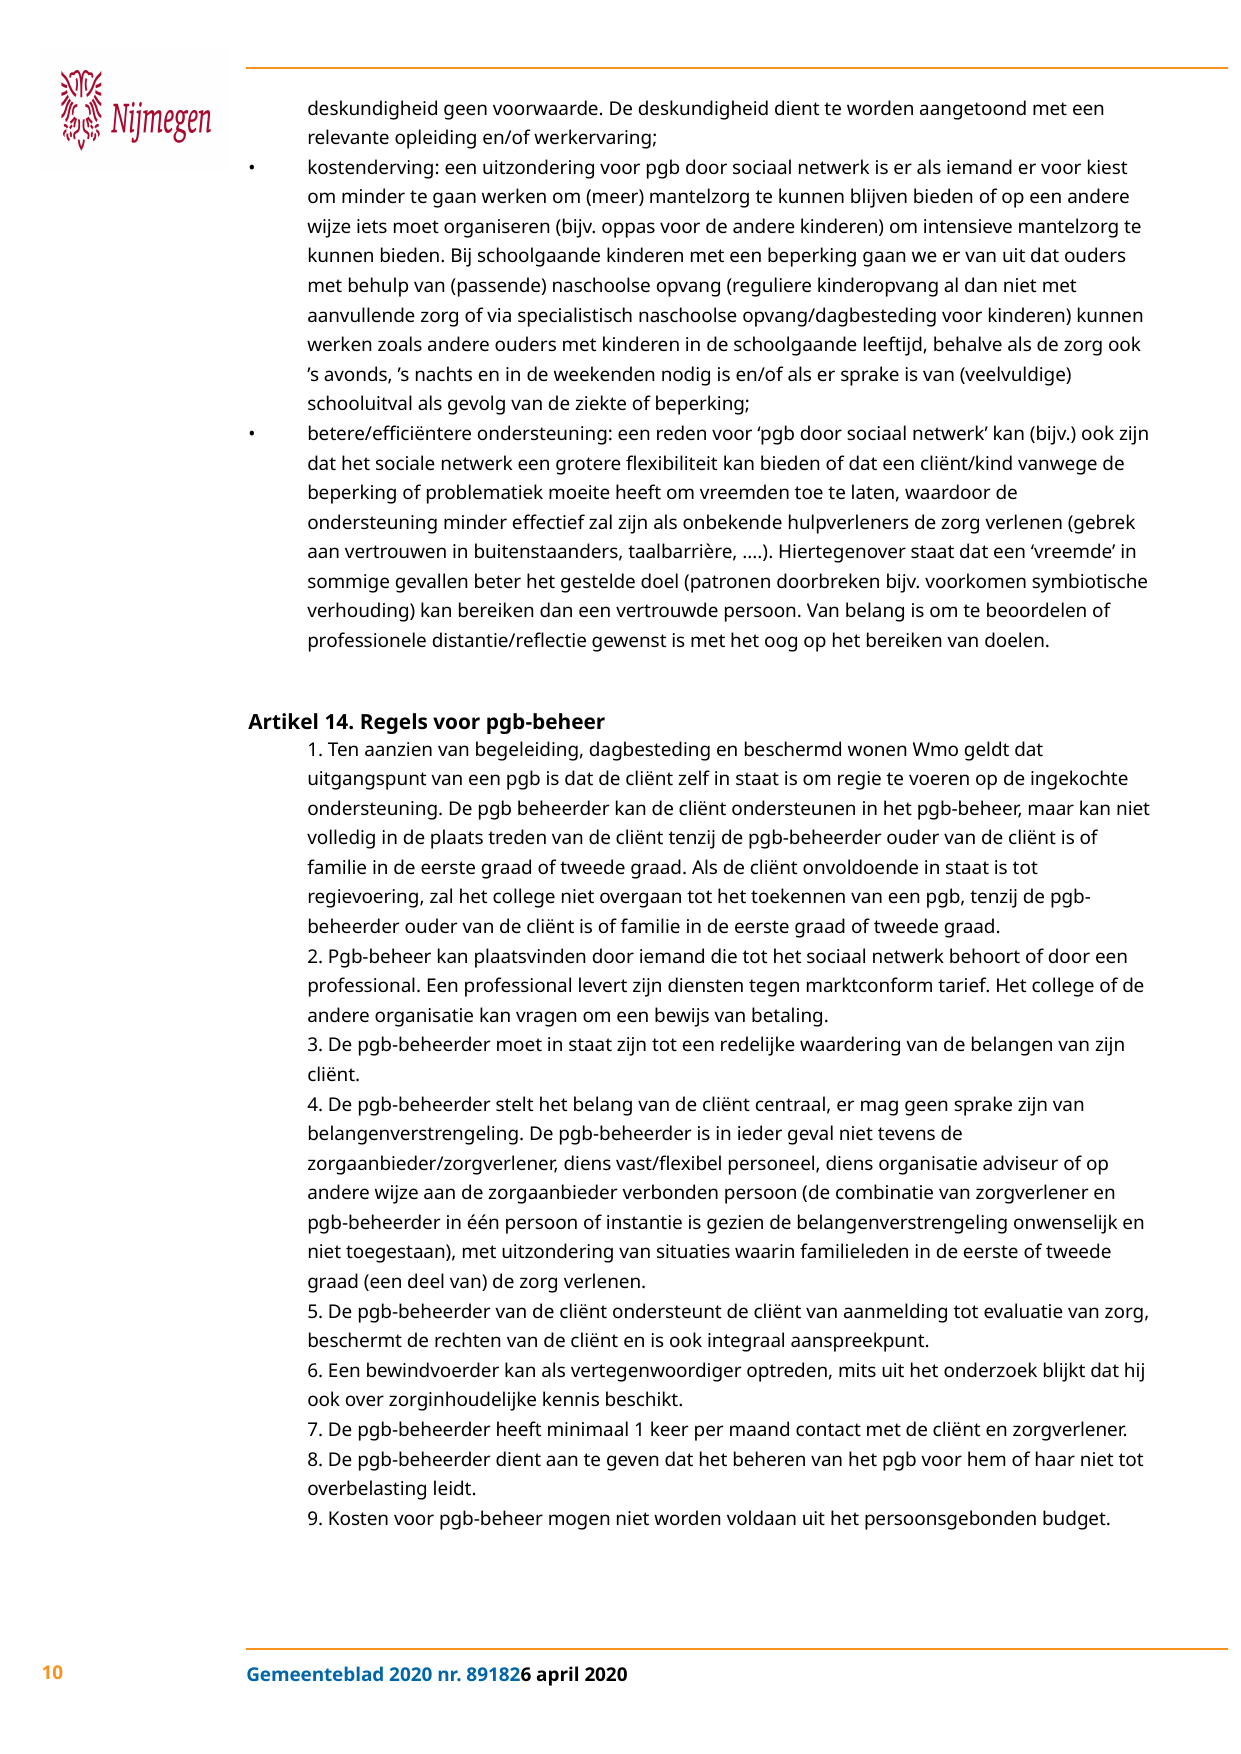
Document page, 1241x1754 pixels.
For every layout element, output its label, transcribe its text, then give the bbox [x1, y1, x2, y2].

list deskundigheid geen voorwaarde. De deskundigheid dient te worden aangetoond met een relevante opleiding en/of werkervaring; [248, 95, 1152, 150]
picture [41, 47, 231, 172]
list 2. Pgb-beheer kan plaatsvinden door iemand die tot het sociaal netwerk behoort of door een professional. Een professional levert zijn diensten tegen marktconform tarief. Het college of de andere organisatie kan vragen om een bewijs van betaling. [248, 943, 1152, 1028]
list 6. Een bewindvoerder kan als vertegenwoordiger optreden, mits uit het onderzoek blijkt dat hij ook over zorginhoudelijke kennis beschikt. [248, 1357, 1152, 1412]
text Artikel 14. Regels voor pgb-beheer [248, 707, 1152, 736]
list 8. De pgb-beheerder dient aan te geven dat het beheren van het pgb voor hem of haar niet tot overbelasting leidt. [248, 1446, 1152, 1501]
list 9. Kosten voor pgb-beheer mogen niet worden voldaan uit het persoonsgebonden budget. [248, 1505, 1152, 1531]
list 3. De pgb-beheerder moet in staat zijn tot een redelijke waardering van de belangen van zijn cliënt. [248, 1032, 1152, 1087]
list 4. De pgb-beheerder stelt het belang van de cliënt centraal, er mag geen sprake zijn van belangenverstrengeling. De pgb-beheerder is in ieder geval niet tevens de zorgaanbieder/zorgverlener, diens vast/flexibel personeel, diens organisatie adviseur of op andere wijze aan de zorgaanbieder verbonden persoon (de combinatie van zorgverlener en pgb-beheerder in één persoon of instantie is gezien de belangenverstrengeling onwenselijk en niet toegestaan), met uitzondering van situaties waarin familieleden in de eerste of tweede graad (een deel van) de zorg verlenen. [248, 1091, 1152, 1294]
list 7. De pgb-beheerder heeft minimaal 1 keer per maand contact met de cliënt en zorgverlener. [248, 1416, 1152, 1442]
list betere/efficiëntere ondersteuning: een reden voor ‘pgb door sociaal netwerk’ kan (bijv.) ook zijn dat het sociale netwerk een grotere flexibiliteit kan bieden of dat een cliënt/kind vanwege de beperking of problematiek moeite heeft om vreemden toe te laten, waardoor de ondersteuning minder effectief zal zijn als onbekende hulpverleners de zorg verlenen (gebrek aan vertrouwen in buitenstaanders, taalbarrière, ....). Hiertegenover staat dat een ‘vreemde’ in sommige gevallen beter het gestelde doel (patronen doorbreken bijv. voorkomen symbiotische verhouding) kan bereiken dan een vertrouwde persoon. Van belang is om te beoordelen of professionele distantie/reflectie gewenst is met het oog op het bereiken van doelen. [248, 420, 1152, 653]
list 1. Ten aanzien van begeleiding, dagbesteding en beschermd wonen Wmo geldt dat uitgangspunt van een pgb is dat de cliënt zelf in staat is om regie te voeren op de ingekochte ondersteuning. De pgb beheerder kan de cliënt ondersteunen in het pgb-beheer, maar kan niet volledig in de plaats treden van de cliënt tenzij de pgb-beheerder ouder van de cliënt is of familie in de eerste graad of tweede graad. Als de cliënt onvoldoende in staat is tot regievoering, zal het college niet overgaan tot het toekennen van een pgb, tenzij de pgb-beheerder ouder van de cliënt is of familie in de eerste graad of tweede graad. [248, 736, 1152, 939]
list kostenderving: een uitzondering voor pgb door sociaal netwerk is er als iemand er voor kiest om minder te gaan werken om (meer) mantelzorg te kunnen blijven bieden of op een andere wijze iets moet organiseren (bijv. oppas voor de andere kinderen) om intensieve mantelzorg te kunnen bieden. Bij schoolgaande kinderen met een beperking gaan we er van uit dat ouders met behulp van (passende) naschoolse opvang (reguliere kinderopvang al dan niet met aanvullende zorg of via specialistisch naschoolse opvang/dagbesteding voor kinderen) kunnen werken zoals andere ouders met kinderen in de schoolgaande leeftijd, behalve als de zorg ook ’s avonds, ’s nachts en in de weekenden nodig is en/of als er sprake is van (veelvuldige) schooluitval als gevolg van de ziekte of beperking; [248, 154, 1152, 416]
list 5. De pgb-beheerder van de cliënt ondersteunt de cliënt van aanmelding tot evaluatie van zorg, beschermt de rechten van de cliënt en is ook integraal aanspreekpunt. [248, 1298, 1152, 1353]
